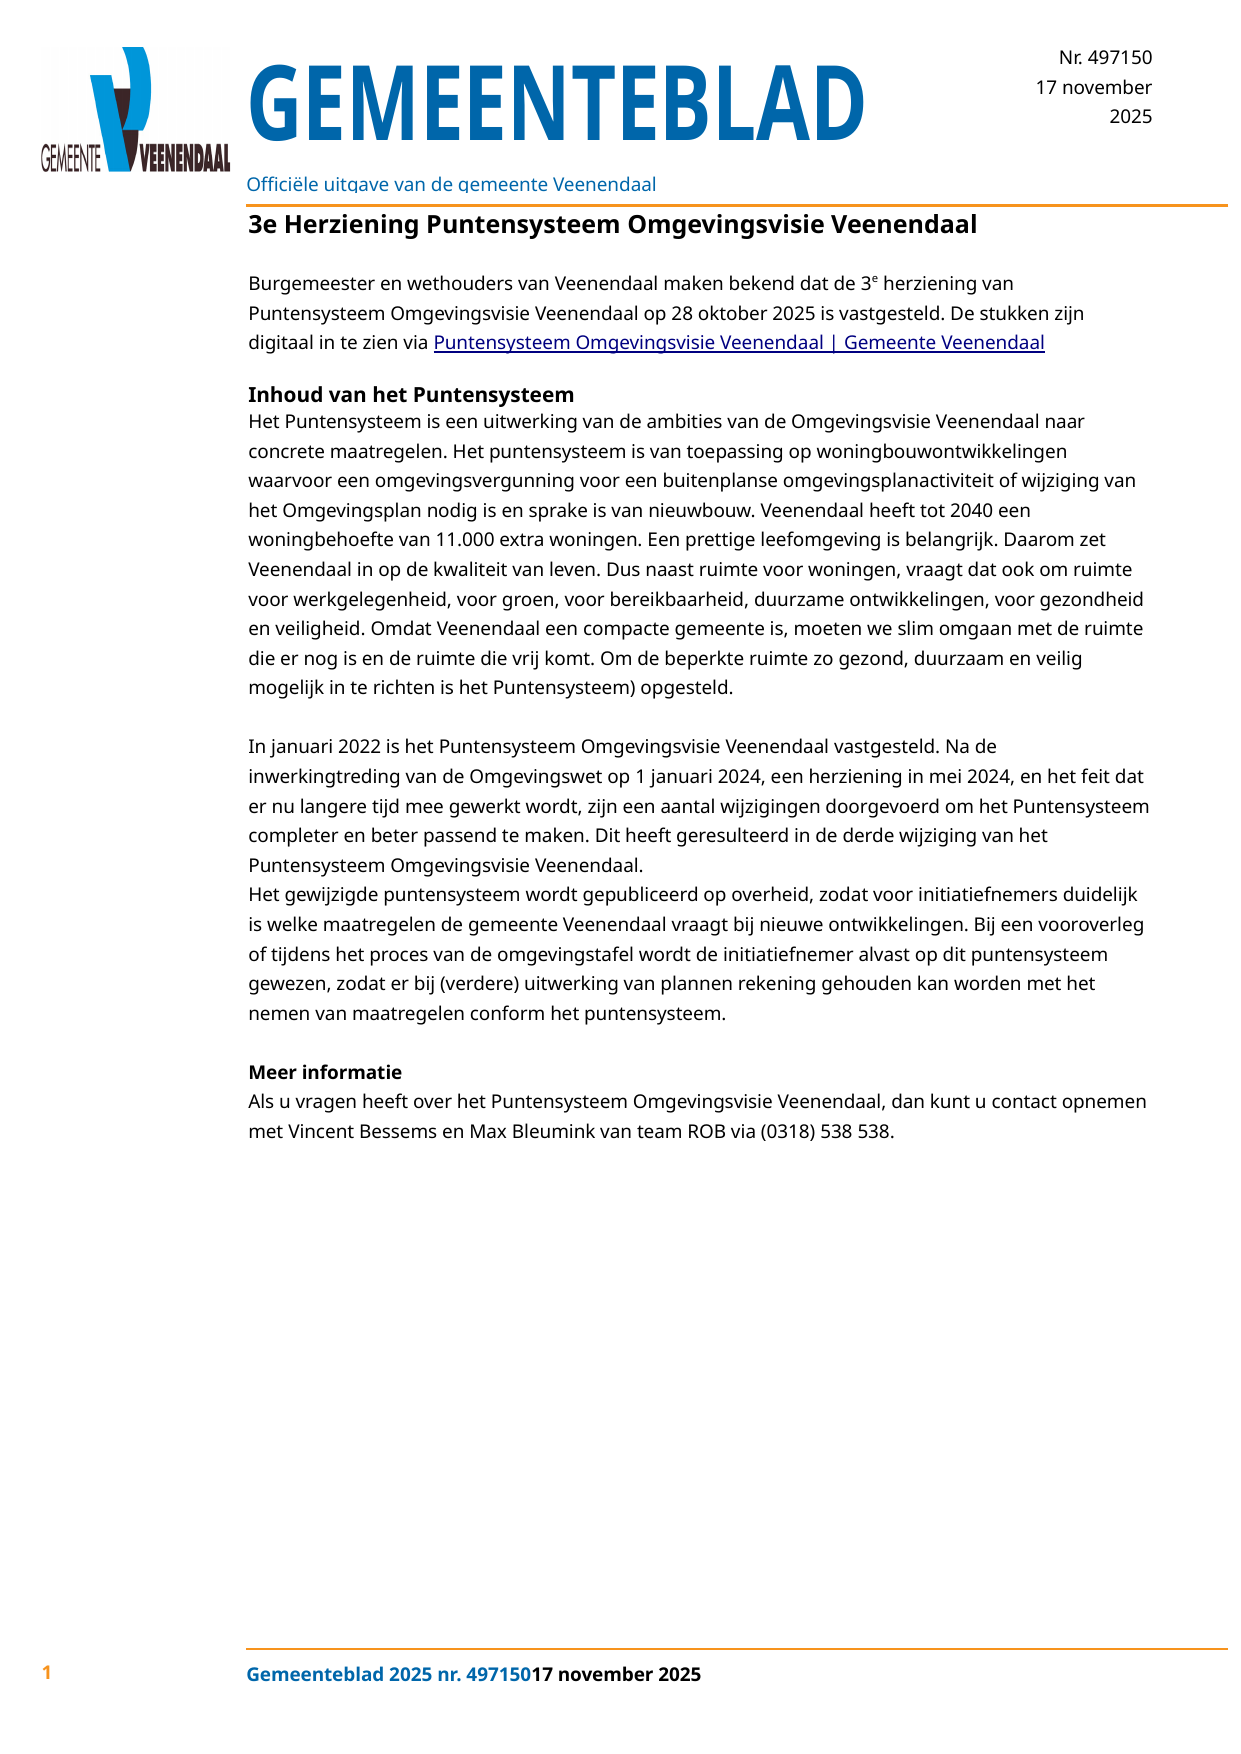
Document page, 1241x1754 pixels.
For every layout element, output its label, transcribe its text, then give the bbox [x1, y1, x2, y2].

text In januari 2022 is het Puntensysteem Omgevingsvisie Veenendaal vastgesteld. Na de inwerkingtreding van de Omgevingswet op 1 januari 2024, een herziening in mei 2024, en het feit dat er nu langere tijd mee gewerkt wordt, zijn een aantal wijzigingen doorgevoerd om het Puntensysteem completer en beter passend te maken. Dit heeft geresulteerd in de derde wijziging van het Puntensysteem Omgevingsvisie Veenendaal. [248, 734, 1152, 878]
text Burgemeester en wethouders van Veenendaal maken bekend dat de 3e herziening van Puntensysteem Omgevingsvisie Veenendaal op 28 oktober 2025 is vastgesteld. De stukken zijn digitaal in te zien via Puntensysteem Omgevingsvisie Veenendaal | Gemeente Veenendaal [248, 270, 1152, 355]
text 3e Herziening Puntensysteem Omgevingsvisie Veenendaal [248, 207, 1152, 241]
text Als u vragen heeft over het Puntensysteem Omgevingsvisie Veenendaal, dan kunt u contact opnemen met Vincent Bessems en Max Bleumink van team ROB via (0318) 538 538. [248, 1089, 1152, 1144]
text Het Puntensysteem is een uitwerking van de ambities van de Omgevingsvisie Veenendaal naar concrete maatregelen. Het puntensysteem is van toepassing op woningbouwontwikkelingen waarvoor een omgevingsvergunning voor een buitenplanse omgevingsplanactiviteit of wijziging van het Omgevingsplan nodig is en sprake is van nieuwbouw. Veenendaal heeft tot 2040 een woningbehoefte van 11.000 extra woningen. Een prettige leefomgeving is belangrijk. Daarom zet Veenendaal in op de kwaliteit van leven. Dus naast ruimte voor woningen, vraagt dat ook om ruimte voor werkgelegenheid, voor groen, voor bereikbaarheid, duurzame ontwikkelingen, voor gezondheid en veiligheid. Omdat Veenendaal een compacte gemeente is, moeten we slim omgaan met de ruimte die er nog is en de ruimte die vrij komt. Om de beperkte ruimte zo gezond, duurzaam en veilig mogelijk in te richten is het Puntensysteem) opgesteld. [248, 408, 1152, 700]
text Het gewijzigde puntensysteem wordt gepubliceerd op overheid, zodat voor initiatiefnemers duidelijk is welke maatregelen de gemeente Veenendaal vraagt bij nieuwe ontwikkelingen. Bij een vooroverleg of tijdens het proces van de omgevingstafel wordt de initiatiefnemer alvast op dit puntensysteem gewezen, zodat er bij (verdere) uitwerking van plannen rekening gehouden kan worden met het nemen van maatregelen conform het puntensysteem. [248, 882, 1152, 1026]
picture [41, 47, 130, 172]
picture [123, 47, 231, 172]
text Meer informatie [248, 1059, 1152, 1085]
text Inhoud van het Puntensysteem [248, 380, 1152, 408]
